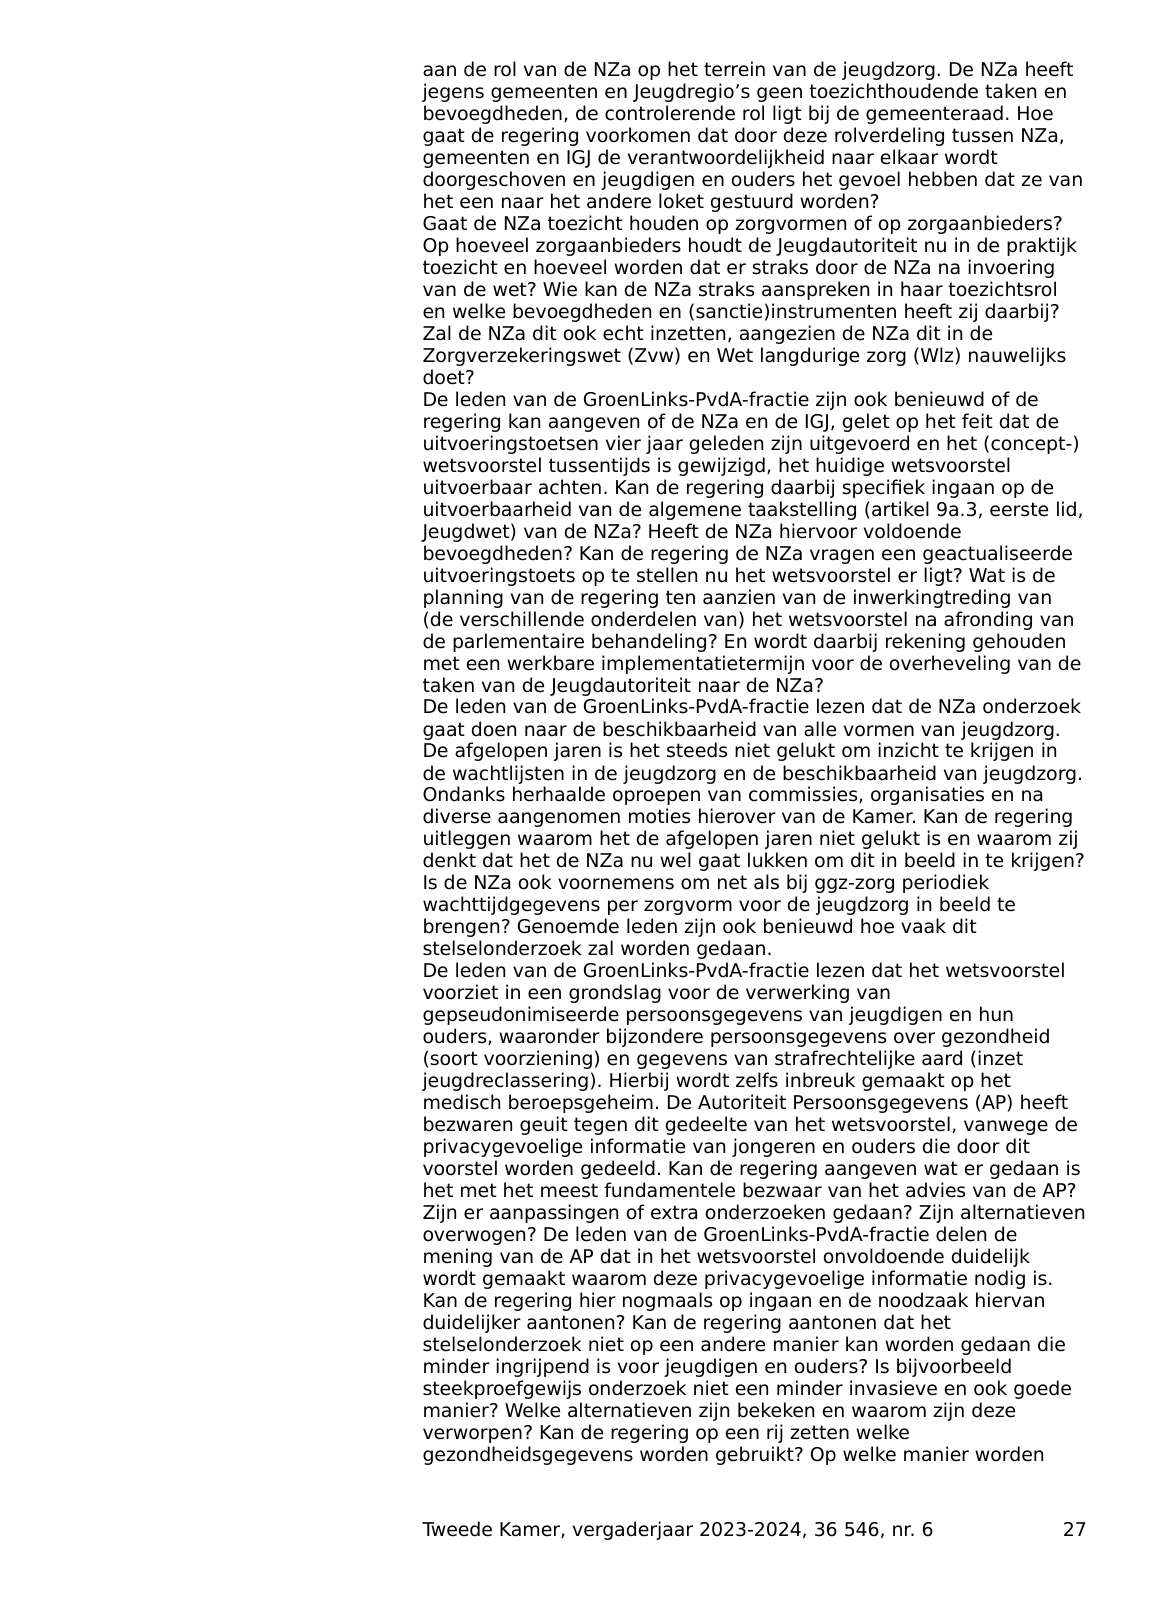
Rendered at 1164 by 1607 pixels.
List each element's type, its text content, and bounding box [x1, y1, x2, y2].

text De leden van de GroenLinks-PvdA-fractie lezen dat de NZa onderzoek gaat doen naar de beschikbaarheid van alle vormen van jeugdzorg. De afgelopen jaren is het steeds niet gelukt om inzicht te krijgen in de wachtlijsten in de jeugdzorg en de beschikbaarheid van jeugdzorg. Ondanks herhaalde oproepen van commissies, organisaties en na diverse aangenomen moties hierover van de Kamer. Kan de regering uitleggen waarom het de afgelopen jaren niet gelukt is en waarom zij denkt dat het de NZa nu wel gaat lukken om dit in beeld in te krijgen? Is de NZa ook voornemens om net als bij ggz-zorg periodiek wachttijdgegevens per zorgvorm voor de jeugdzorg in beeld te brengen? Genoemde leden zijn ook benieuwd hoe vaak dit stelselonderzoek zal worden gedaan. [422, 696, 1087, 960]
text Gaat de NZa toezicht houden op zorgvormen of op zorgaanbieders? Op hoeveel zorgaanbieders houdt de Jeugdautoriteit nu in de praktijk toezicht en hoeveel worden dat er straks door de NZa na invoering van de wet? Wie kan de NZa straks aanspreken in haar toezichtsrol en welke bevoegdheden en (sanctie)instrumenten heeft zij daarbij? Zal de NZa dit ook echt inzetten, aangezien de NZa dit in de Zorgverzekeringswet (Zvw) en Wet langdurige zorg (Wlz) nauwelijks doet? [422, 213, 1087, 389]
text Kan de regering hier nogmaals op ingaan en de noodzaak hiervan duidelijker aantonen? Kan de regering aantonen dat het stelselonderzoek niet op een andere manier kan worden gedaan die minder ingrijpend is voor jeugdigen en ouders? Is bijvoorbeeld steekproefgewijs onderzoek niet een minder invasieve en ook goede manier? Welke alternatieven zijn bekeken en waarom zijn deze verworpen? Kan de regering op een rij zetten welke gezondheidsgegevens worden gebruikt? Op welke manier worden [422, 1290, 1087, 1466]
text De leden van de GroenLinks-PvdA-fractie lezen dat het wetsvoorstel voorziet in een grondslag voor de verwerking van gepseudonimiseerde persoonsgegevens van jeugdigen en hun ouders, waaronder bijzondere persoonsgegevens over gezondheid (soort voorziening) en gegevens van strafrechtelijke aard (inzet jeugdreclassering). Hierbij wordt zelfs inbreuk gemaakt op het medisch beroepsgeheim. De Autoriteit Persoonsgegevens (AP) heeft bezwaren geuit tegen dit gedeelte van het wetsvoorstel, vanwege de privacygevoelige informatie van jongeren en ouders die door dit voorstel worden gedeeld. Kan de regering aangeven wat er gedaan is het met het meest fundamentele bezwaar van het advies van de AP? Zijn er aanpassingen of extra onderzoeken gedaan? Zijn alternatieven overwogen? De leden van de GroenLinks-PvdA-fractie delen de mening van de AP dat in het wetsvoorstel onvoldoende duidelijk wordt gemaakt waarom deze privacygevoelige informatie nodig is. [422, 960, 1087, 1290]
text aan de rol van de NZa op het terrein van de jeugdzorg. De NZa heeft jegens gemeenten en Jeugdregio’s geen toezichthoudende taken en bevoegdheden, de controlerende rol ligt bij de gemeenteraad. Hoe gaat de regering voorkomen dat door deze rolverdeling tussen NZa, gemeenten en IGJ de verantwoordelijkheid naar elkaar wordt doorgeschoven en jeugdigen en ouders het gevoel hebben dat ze van het een naar het andere loket gestuurd worden? [422, 59, 1087, 213]
text De leden van de GroenLinks-PvdA-fractie zijn ook benieuwd of de regering kan aangeven of de NZa en de IGJ, gelet op het feit dat de uitvoeringstoetsen vier jaar geleden zijn uitgevoerd en het (concept-) wetsvoorstel tussentijds is gewijzigd, het huidige wetsvoorstel uitvoerbaar achten. Kan de regering daarbij specifiek ingaan op de uitvoerbaarheid van de algemene taakstelling (artikel 9a.3, eerste lid, Jeugdwet) van de NZa? Heeft de NZa hiervoor voldoende bevoegdheden? Kan de regering de NZa vragen een geactualiseerde uitvoeringstoets op te stellen nu het wetsvoorstel er ligt? Wat is de planning van de regering ten aanzien van de inwerkingtreding van (de verschillende onderdelen van) het wetsvoorstel na afronding van de parlementaire behandeling? En wordt daarbij rekening gehouden met een werkbare implementatietermijn voor de overheveling van de taken van de Jeugdautoriteit naar de NZa? [422, 389, 1087, 696]
